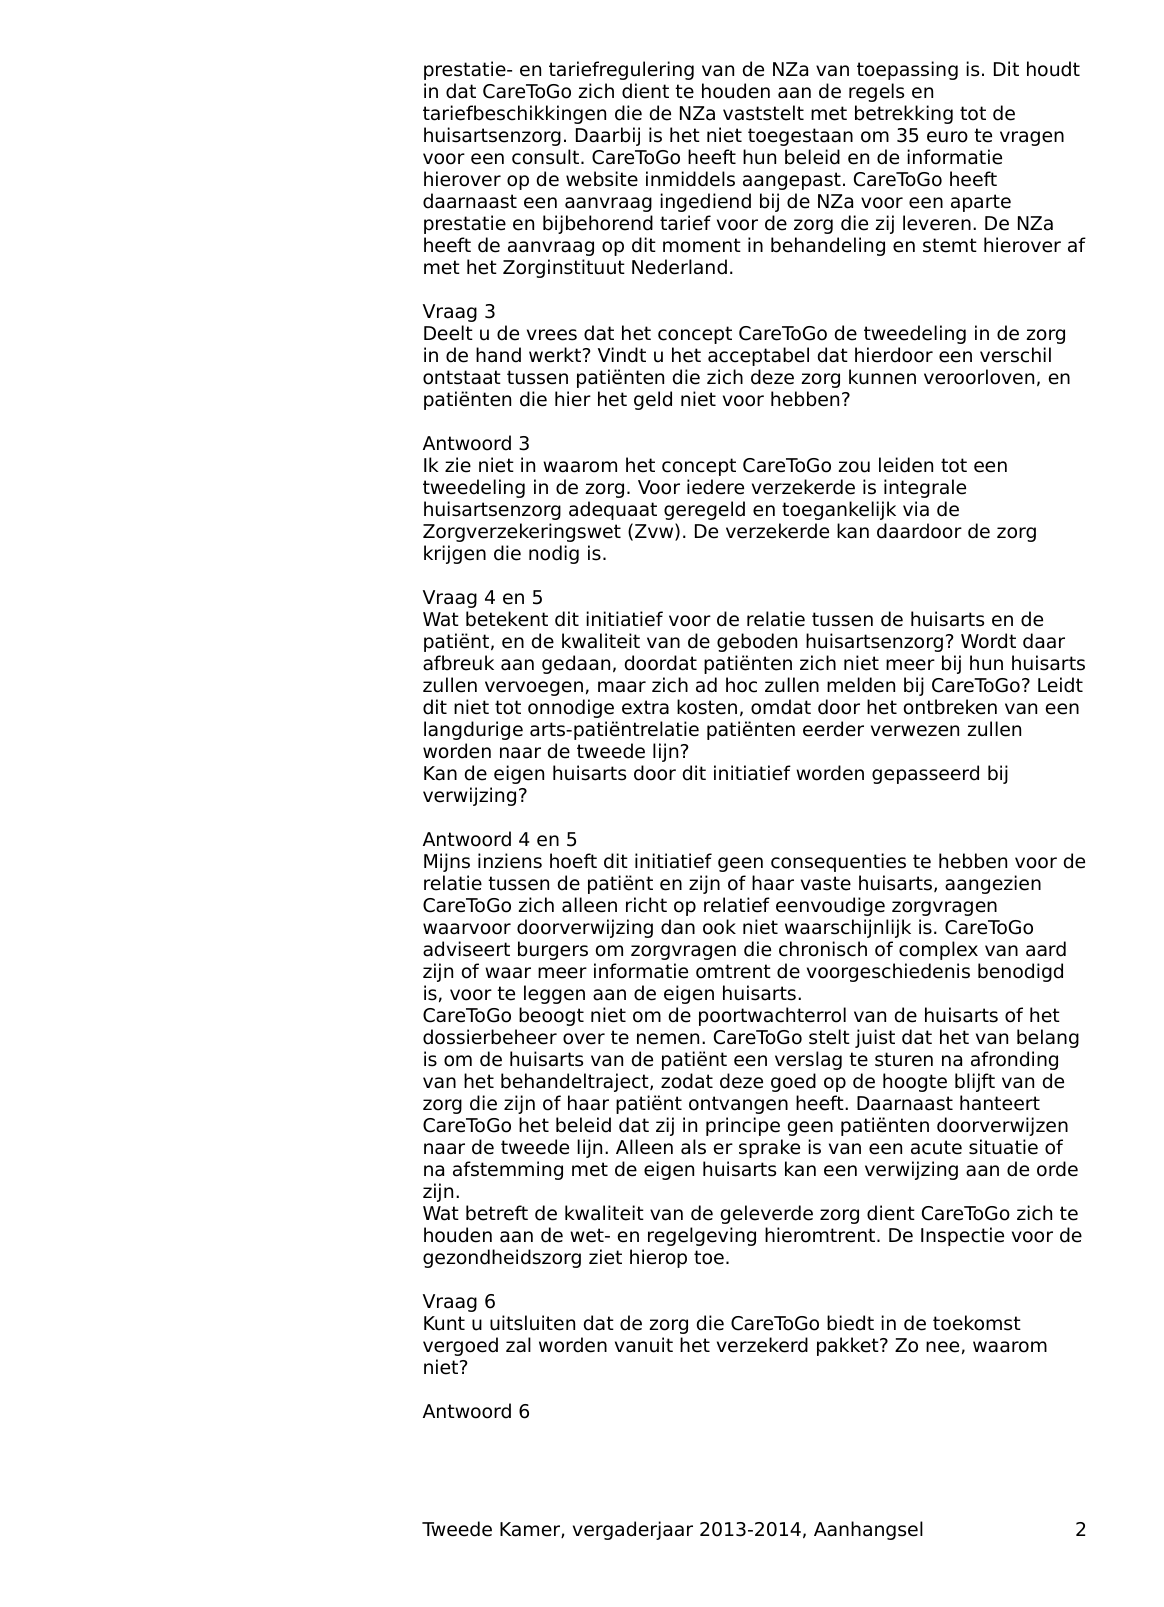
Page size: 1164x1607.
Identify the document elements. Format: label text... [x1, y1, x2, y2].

text Ik zie niet in waarom het concept CareToGo zou leiden tot een tweedeling in de zorg. Voor iedere verzekerde is integrale huisartsenzorg adequaat geregeld en toegankelijk via de Zorgverzekeringswet (Zvw). De verzekerde kan daardoor de zorg krijgen die nodig is. [422, 455, 1087, 565]
text Mijns inziens hoeft dit initiatief geen consequenties te hebben voor de relatie tussen de patiënt en zijn of haar vaste huisarts, aangezien CareToGo zich alleen richt op relatief eenvoudige zorgvragen waarvoor doorverwijzing dan ook niet waarschijnlijk is. CareToGo adviseert burgers om zorgvragen die chronisch of complex van aard zijn of waar meer informatie omtrent de voorgeschiedenis benodigd is, voor te leggen aan de eigen huisarts. [422, 851, 1087, 1005]
text prestatie- en tariefregulering van de NZa van toepassing is. Dit houdt in dat CareToGo zich dient te houden aan de regels en tariefbeschikkingen die de NZa vaststelt met betrekking tot de huisartsenzorg. Daarbij is het niet toegestaan om 35 euro te vragen voor een consult. CareToGo heeft hun beleid en de informatie hierover op de website inmiddels aangepast. CareToGo heeft daarnaast een aanvraag ingediend bij de NZa voor een aparte prestatie en bijbehorend tarief voor de zorg die zij leveren. De NZa heeft de aanvraag op dit moment in behandeling en stemt hierover af met het Zorginstituut Nederland. [422, 59, 1087, 279]
text Kan de eigen huisarts door dit initiatief worden gepasseerd bij verwijzing? [422, 763, 1087, 807]
text Vraag 4 en 5 [422, 587, 1087, 609]
text Antwoord 6 [422, 1401, 1087, 1423]
text Wat betreft de kwaliteit van de geleverde zorg dient CareToGo zich te houden aan de wet- en regelgeving hieromtrent. De Inspectie voor de gezondheidszorg ziet hierop toe. [422, 1203, 1087, 1269]
text Vraag 3 [422, 301, 1087, 323]
text Vraag 6 [422, 1291, 1087, 1313]
text Antwoord 3 [422, 433, 1087, 455]
text Wat betekent dit initiatief voor de relatie tussen de huisarts en de patiënt, en de kwaliteit van de geboden huisartsenzorg? Wordt daar afbreuk aan gedaan, doordat patiënten zich niet meer bij hun huisarts zullen vervoegen, maar zich ad hoc zullen melden bij CareToGo? Leidt dit niet tot onnodige extra kosten, omdat door het ontbreken van een langdurige arts-patiëntrelatie patiënten eerder verwezen zullen worden naar de tweede lijn? [422, 609, 1087, 763]
text Deelt u de vrees dat het concept CareToGo de tweedeling in de zorg in de hand werkt? Vindt u het acceptabel dat hierdoor een verschil ontstaat tussen patiënten die zich deze zorg kunnen veroorloven, en patiënten die hier het geld niet voor hebben? [422, 323, 1087, 411]
text Kunt u uitsluiten dat de zorg die CareToGo biedt in de toekomst vergoed zal worden vanuit het verzekerd pakket? Zo nee, waarom niet? [422, 1313, 1087, 1379]
text Antwoord 4 en 5 [422, 829, 1087, 851]
text CareToGo beoogt niet om de poortwachterrol van de huisarts of het dossierbeheer over te nemen. CareToGo stelt juist dat het van belang is om de huisarts van de patiënt een verslag te sturen na afronding van het behandeltraject, zodat deze goed op de hoogte blijft van de zorg die zijn of haar patiënt ontvangen heeft. Daarnaast hanteert CareToGo het beleid dat zij in principe geen patiënten doorverwijzen naar de tweede lijn. Alleen als er sprake is van een acute situatie of na afstemming met de eigen huisarts kan een verwijzing aan de orde zijn. [422, 1005, 1087, 1203]
